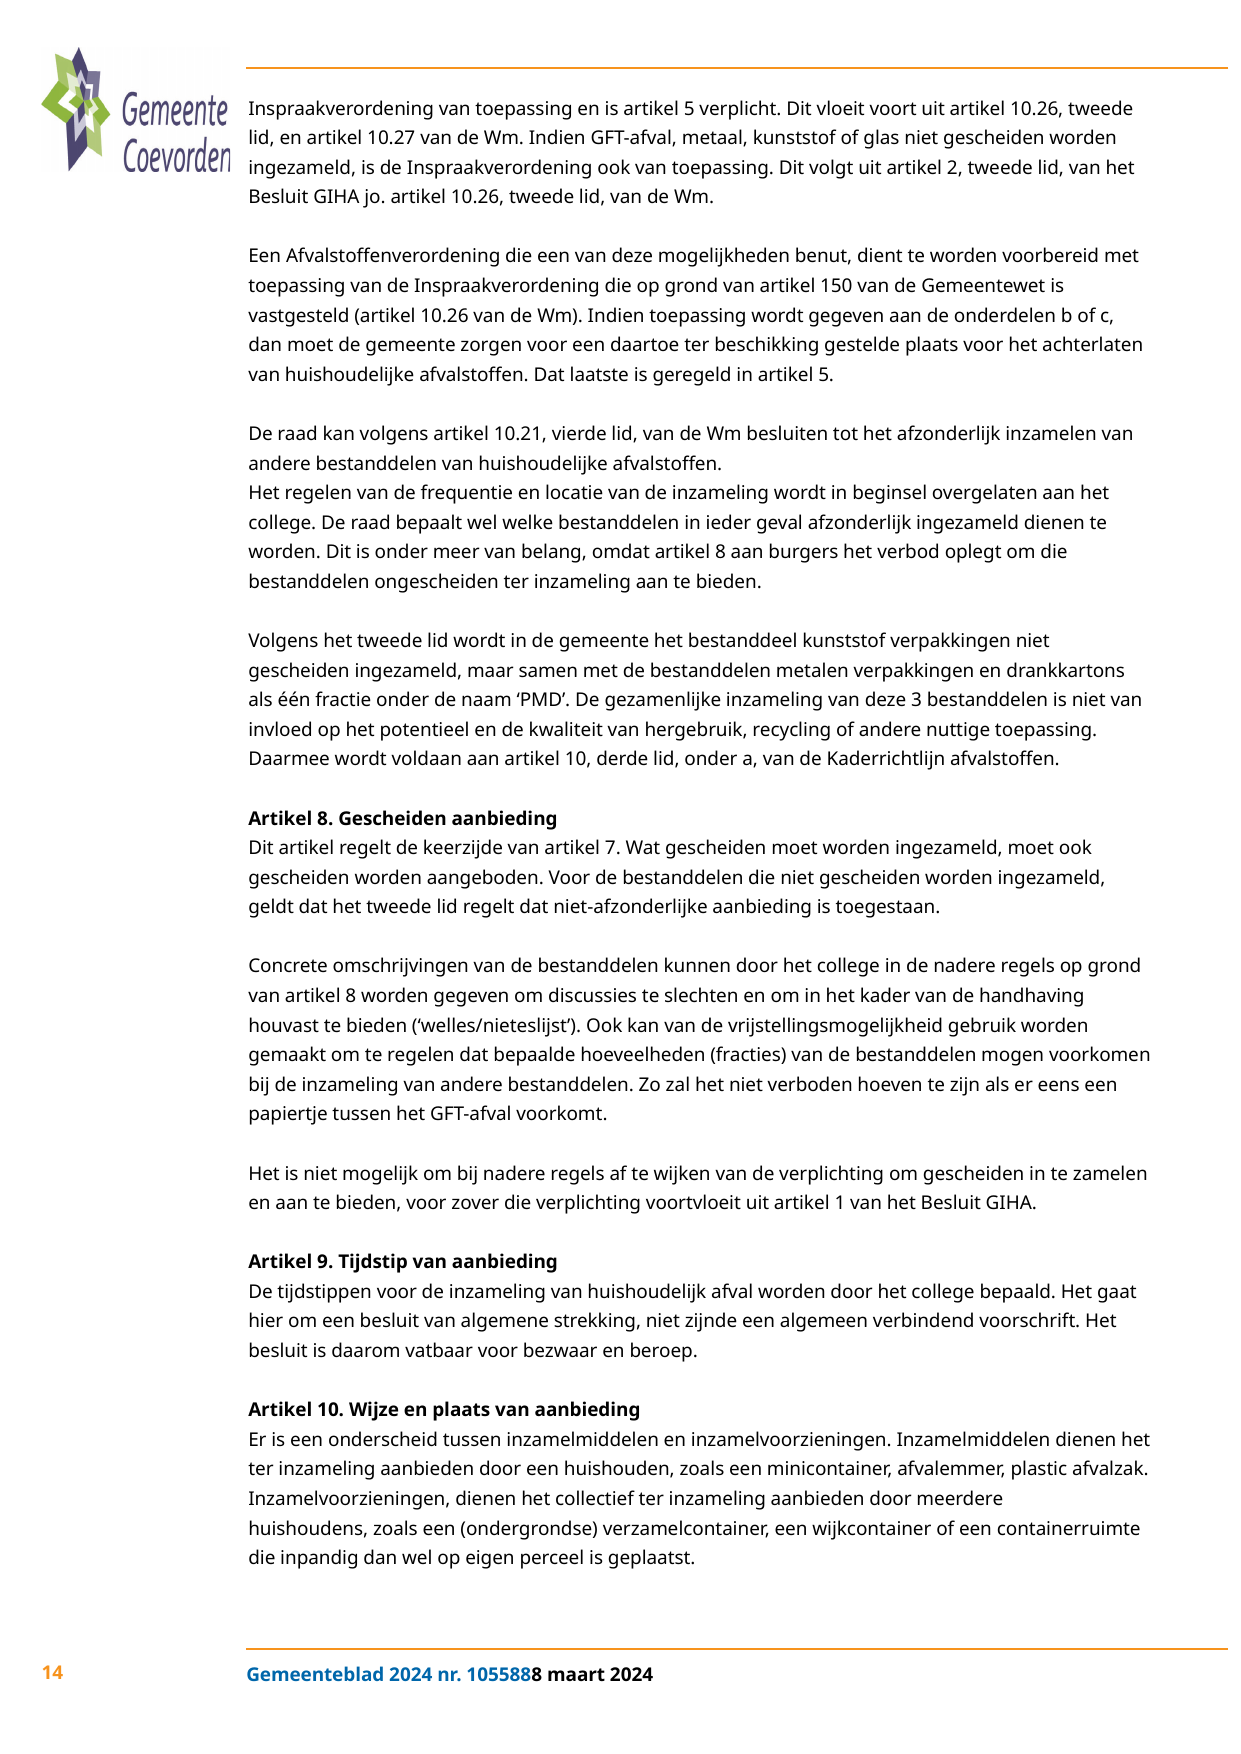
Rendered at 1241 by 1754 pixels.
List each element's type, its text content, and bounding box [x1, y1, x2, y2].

text Er is een onderscheid tussen inzamelmiddelen en inzamelvoorzieningen. Inzamelmiddelen dienen het ter inzameling aanbieden door een huishouden, zoals een minicontainer, afvalemmer, plastic afvalzak. Inzamelvoorzieningen, dienen het collectief ter inzameling aanbieden door meerdere [248, 1426, 1152, 1511]
text Concrete omschrijvingen van de bestanddelen kunnen door het college in de nadere regels op grond van artikel 8 worden gegeven om discussies te slechten en om in het kader van de handhaving houvast te bieden (‘welles/nieteslijst’). Ook kan van de vrijstellingsmogelijkheid gebruik worden gemaakt om te regelen dat bepaalde hoeveelheden (fracties) van de bestanddelen mogen voorkomen bij de inzameling van andere bestanddelen. Zo zal het niet verboden hoeven te zijn als er eens een papiertje tussen het GFT-afval voorkomt. [248, 953, 1152, 1126]
text huishoudens, zoals een (ondergrondse) verzamelcontainer, een wijkcontainer of een containerruimte die inpandig dan wel op eigen perceel is geplaatst. [248, 1515, 1152, 1570]
text Een Afvalstoffenverordening die een van deze mogelijkheden benut, dient te worden voorbereid met toepassing van de Inspraakverordening die op grond van artikel 150 van de Gemeentewet is vastgesteld (artikel 10.26 van de Wm). Indien toepassing wordt gegeven aan de onderdelen b of c, dan moet de gemeente zorgen voor een daartoe ter beschikking gestelde plaats voor het achterlaten van huishoudelijke afvalstoffen. Dat laatste is geregeld in artikel 5. [248, 243, 1152, 387]
text Volgens het tweede lid wordt in de gemeente het bestanddeel kunststof verpakkingen niet gescheiden ingezameld, maar samen met de bestanddelen metalen verpakkingen en drankkartons als één fractie onder de naam ‘PMD’. De gezamenlijke inzameling van deze 3 bestanddelen is niet van invloed op het potentieel en de kwaliteit van hergebruik, recycling of andere nuttige toepassing. Daarmee wordt voldaan aan artikel 10, derde lid, onder a, van de Kaderrichtlijn afvalstoffen. [248, 627, 1152, 771]
text Inspraakverordening van toepassing en is artikel 5 verplicht. Dit vloeit voort uit artikel 10.26, tweede lid, en artikel 10.27 van de Wm. Indien GFT-afval, metaal, kunststof of glas niet gescheiden worden ingezameld, is de Inspraakverordening ook van toepassing. Dit volgt uit artikel 2, tweede lid, van het Besluit GIHA jo. artikel 10.26, tweede lid, van de Wm. [248, 95, 1152, 209]
text Artikel 9. Tijdstip van aanbieding [248, 1248, 1152, 1274]
text Het is niet mogelijk om bij nadere regels af te wijken van de verplichting om gescheiden in te zamelen en aan te bieden, voor zover die verplichting voortvloeit uit artikel 1 van het Besluit GIHA. [248, 1160, 1152, 1215]
text De tijdstippen voor de inzameling van huishoudelijk afval worden door het college bepaald. Het gaat hier om een besluit van algemene strekking, niet zijnde een algemeen verbindend voorschrift. Het besluit is daarom vatbaar voor bezwaar en beroep. [248, 1278, 1152, 1363]
text Artikel 10. Wijze en plaats van aanbieding [248, 1396, 1152, 1422]
text Artikel 8. Gescheiden aanbieding [248, 805, 1152, 831]
text De raad kan volgens artikel 10.21, vierde lid, van de Wm besluiten tot het afzonderlijk inzamelen van andere bestanddelen van huishoudelijke afvalstoffen. [248, 420, 1152, 476]
text Het regelen van de frequentie en locatie van de inzameling wordt in beginsel overgelaten aan het college. De raad bepaalt wel welke bestanddelen in ieder geval afzonderlijk ingezameld dienen te worden. Dit is onder meer van belang, omdat artikel 8 aan burgers het verbod oplegt om die bestanddelen ongescheiden ter inzameling aan te bieden. [248, 479, 1152, 594]
picture [41, 47, 231, 172]
text Dit artikel regelt de keerzijde van artikel 7. Wat gescheiden moet worden ingezameld, moet ook gescheiden worden aangeboden. Voor de bestanddelen die niet gescheiden worden ingezameld, geldt dat het tweede lid regelt dat niet-afzonderlijke aanbieding is toegestaan. [248, 834, 1152, 919]
